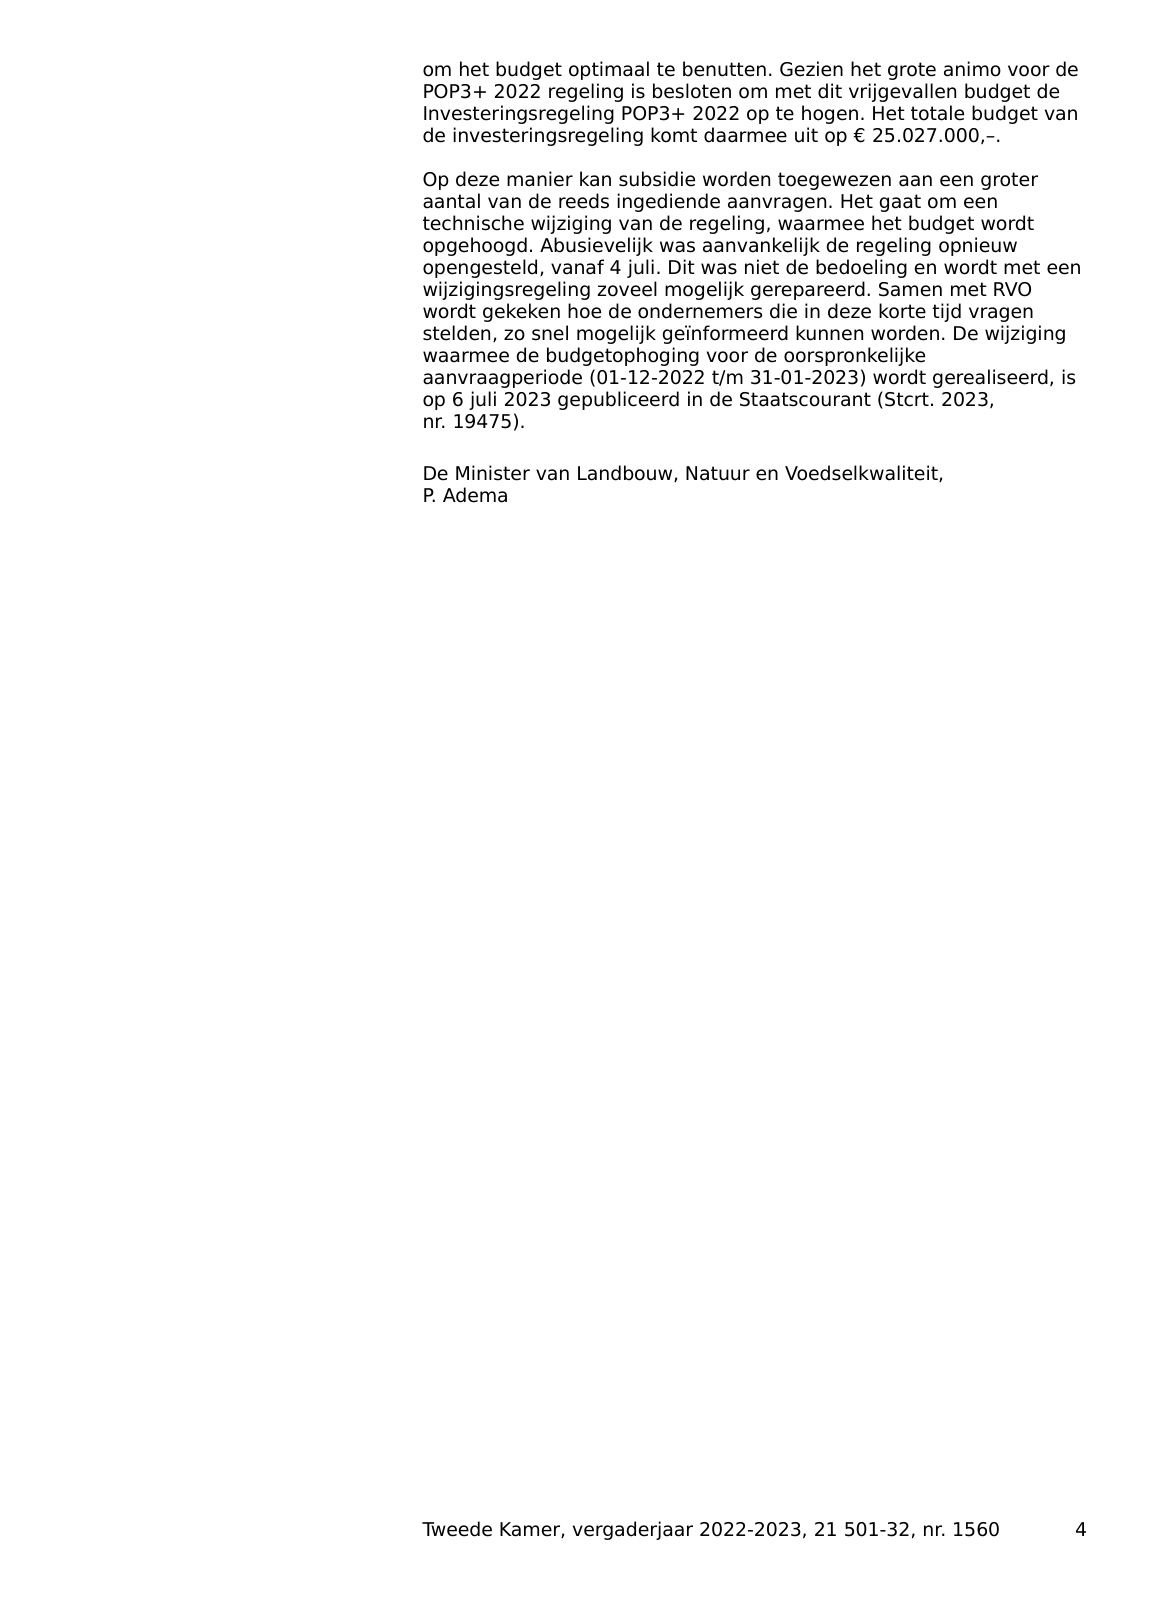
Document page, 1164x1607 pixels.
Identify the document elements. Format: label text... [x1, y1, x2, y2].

text De Minister van Landbouw, Natuur en Voedselkwaliteit, P. Adema [422, 463, 1087, 507]
text om het budget optimaal te benutten. Gezien het grote animo voor de POP3+ 2022 regeling is besloten om met dit vrijgevallen budget de Investeringsregeling POP3+ 2022 op te hogen. Het totale budget van de investeringsregeling komt daarmee uit op € 25.027.000,–. [422, 59, 1087, 147]
text Op deze manier kan subsidie worden toegewezen aan een groter aantal van de reeds ingediende aanvragen. Het gaat om een technische wijziging van de regeling, waarmee het budget wordt opgehoogd. Abusievelijk was aanvankelijk de regeling opnieuw opengesteld, vanaf 4 juli. Dit was niet de bedoeling en wordt met een wijzigingsregeling zoveel mogelijk gerepareerd. Samen met RVO wordt gekeken hoe de ondernemers die in deze korte tijd vragen stelden, zo snel mogelijk geïnformeerd kunnen worden. De wijziging waarmee de budgetophoging voor de oorspronkelijke aanvraagperiode (01-12-2022 t/m 31-01-2023) wordt gerealiseerd, is op 6 juli 2023 gepubliceerd in de Staatscourant (Stcrt. 2023, nr. 19475). [422, 169, 1087, 433]
